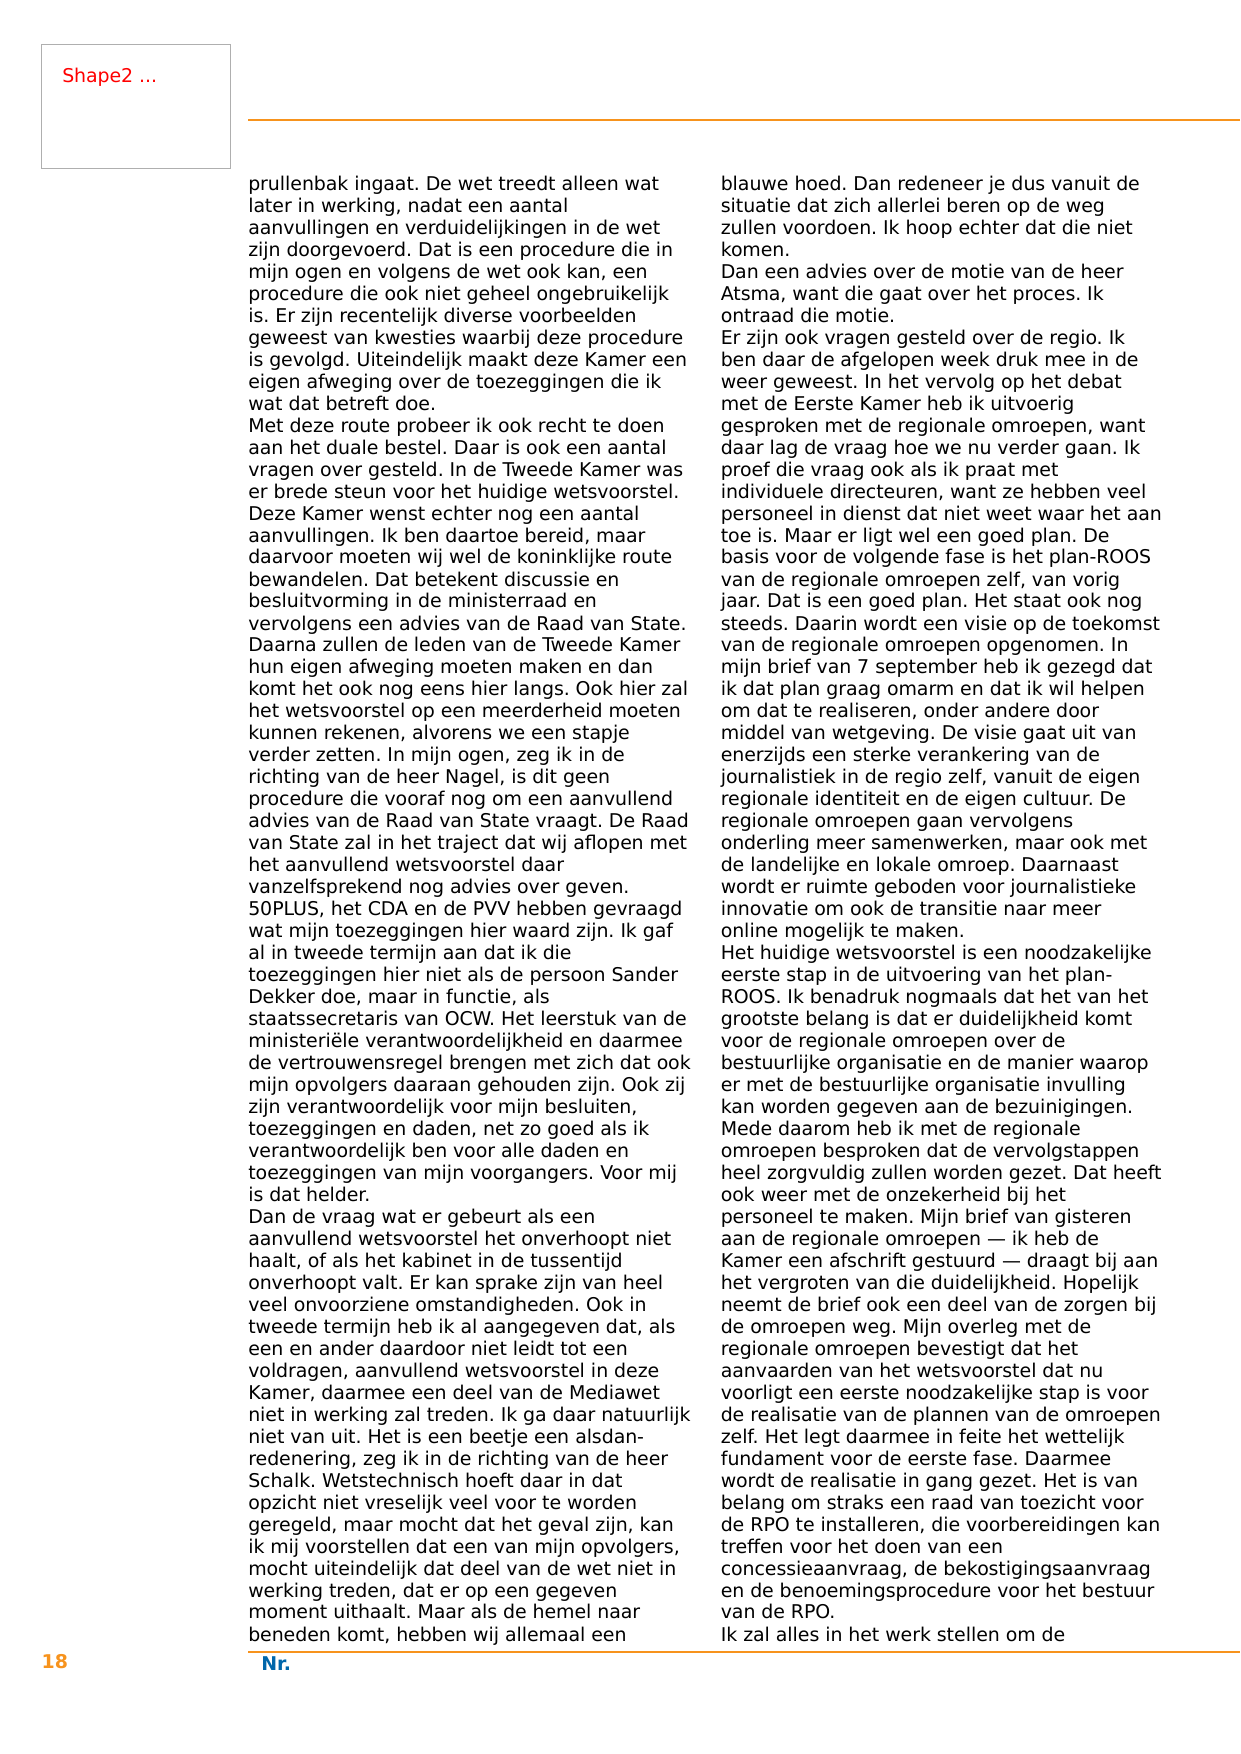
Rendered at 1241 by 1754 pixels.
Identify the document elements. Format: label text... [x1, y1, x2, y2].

text Dan de vraag wat er gebeurt als een aanvullend wetsvoorstel het onverhoopt niet haalt, of als het kabinet in de tussentijd onverhoopt valt. Er kan sprake zijn van heel veel onvoorziene omstandigheden. Ook in tweede termijn heb ik al aangegeven dat, als een en ander daardoor niet leidt tot een voldragen, aanvullend wetsvoorstel in deze Kamer, daarmee een deel van de Mediawet niet in werking zal treden. Ik ga daar natuurlijk niet van uit. Het is een beetje een alsdan-redenering, zeg ik in de richting van de heer Schalk. Wetstechnisch hoeft daar in dat opzicht niet vreselijk veel voor te worden geregeld, maar mocht dat het geval zijn, kan ik mij voorstellen dat een van mijn opvolgers, mocht uiteindelijk dat deel van de wet niet in werking treden, dat er op een gegeven moment uithaalt. Maar als de hemel naar beneden komt, hebben wij allemaal een [248, 1206, 691, 1645]
text Dan een advies over de motie van de heer Atsma, want die gaat over het proces. Ik ontraad die motie. [721, 261, 1163, 327]
text Met deze route probeer ik ook recht te doen aan het duale bestel. Daar is ook een aantal vragen over gesteld. In de Tweede Kamer was er brede steun voor het huidige wetsvoorstel. Deze Kamer wenst echter nog een aantal aanvullingen. Ik ben daartoe bereid, maar daarvoor moeten wij wel de koninklijke route bewandelen. Dat betekent discussie en besluitvorming in de ministerraad en vervolgens een advies van de Raad van State. Daarna zullen de leden van de Tweede Kamer hun eigen afweging moeten maken en dan komt het ook nog eens hier langs. Ook hier zal het wetsvoorstel op een meerderheid moeten kunnen rekenen, alvorens we een stapje verder zetten. In mijn ogen, zeg ik in de richting van de heer Nagel, is dit geen procedure die vooraf nog om een aanvullend advies van de Raad van State vraagt. De Raad van State zal in het traject dat wij aflopen met het aanvullend wetsvoorstel daar vanzelfsprekend nog advies over geven. [248, 414, 691, 898]
text Er zijn ook vragen gesteld over de regio. Ik ben daar de afgelopen week druk mee in de weer geweest. In het vervolg op het debat met de Eerste Kamer heb ik uitvoerig gesproken met de regionale omroepen, want daar lag de vraag hoe we nu verder gaan. Ik proef die vraag ook als ik praat met individuele directeuren, want ze hebben veel personeel in dienst dat niet weet waar het aan toe is. Maar er ligt wel een goed plan. De basis voor de volgende fase is het plan-ROOS van de regionale omroepen zelf, van vorig jaar. Dat is een goed plan. Het staat ook nog steeds. Daarin wordt een visie op de toekomst van de regionale omroepen opgenomen. In mijn brief van 7 september heb ik gezegd dat ik dat plan graag omarm en dat ik wil helpen om dat te realiseren, onder andere door middel van wetgeving. De visie gaat uit van enerzijds een sterke verankering van de journalistiek in de regio zelf, vanuit de eigen regionale identiteit en de eigen cultuur. De regionale omroepen gaan vervolgens onderling meer samenwerken, maar ook met de landelijke en lokale omroep. Daarnaast wordt er ruimte geboden voor journalistieke innovatie om ook de transitie naar meer online mogelijk te maken. [721, 327, 1163, 942]
text prullenbak ingaat. De wet treedt alleen wat later in werking, nadat een aantal aanvullingen en verduidelijkingen in de wet zijn doorgevoerd. Dat is een procedure die in mijn ogen en volgens de wet ook kan, een procedure die ook niet geheel ongebruikelijk is. Er zijn recentelijk diverse voorbeelden geweest van kwesties waarbij deze procedure is gevolgd. Uiteindelijk maakt deze Kamer een eigen afweging over de toezeggingen die ik wat dat betreft doe. [248, 173, 691, 414]
text Ik zal alles in het werk stellen om de [721, 1623, 1163, 1645]
text blauwe hoed. Dan redeneer je dus vanuit de situatie dat zich allerlei beren op de weg zullen voordoen. Ik hoop echter dat die niet komen. [721, 173, 1163, 261]
text Het huidige wetsvoorstel is een noodzakelijke eerste stap in de uitvoering van het plan-ROOS. Ik benadruk nogmaals dat het van het grootste belang is dat er duidelijkheid komt voor de regionale omroepen over de bestuurlijke organisatie en de manier waarop er met de bestuurlijke organisatie invulling kan worden gegeven aan de bezuinigingen. Mede daarom heb ik met de regionale omroepen besproken dat de vervolgstappen heel zorgvuldig zullen worden gezet. Dat heeft ook weer met de onzekerheid bij het personeel te maken. Mijn brief van gisteren aan de regionale omroepen — ik heb de Kamer een afschrift gestuurd — draagt bij aan het vergroten van die duidelijkheid. Hopelijk neemt de brief ook een deel van de zorgen bij de omroepen weg. Mijn overleg met de regionale omroepen bevestigt dat het aanvaarden van het wetsvoorstel dat nu voorligt een eerste noodzakelijke stap is voor de realisatie van de plannen van de omroepen zelf. Het legt daarmee in feite het wettelijk fundament voor de eerste fase. Daarmee wordt de realisatie in gang gezet. Het is van belang om straks een raad van toezicht voor de RPO te installeren, die voorbereidingen kan treffen voor het doen van een concessieaanvraag, de bekostigingsaanvraag en de benoemingsprocedure voor het bestuur van de RPO. [721, 942, 1163, 1623]
text 50PLUS, het CDA en de PVV hebben gevraagd wat mijn toezeggingen hier waard zijn. Ik gaf al in tweede termijn aan dat ik die toezeggingen hier niet als de persoon Sander Dekker doe, maar in functie, als staatssecretaris van OCW. Het leerstuk van de ministeriële verantwoordelijkheid en daarmee de vertrouwensregel brengen met zich dat ook mijn opvolgers daaraan gehouden zijn. Ook zij zijn verantwoordelijk voor mijn besluiten, toezeggingen en daden, net zo goed als ik verantwoordelijk ben voor alle daden en toezeggingen van mijn voorgangers. Voor mij is dat helder. [248, 898, 691, 1206]
